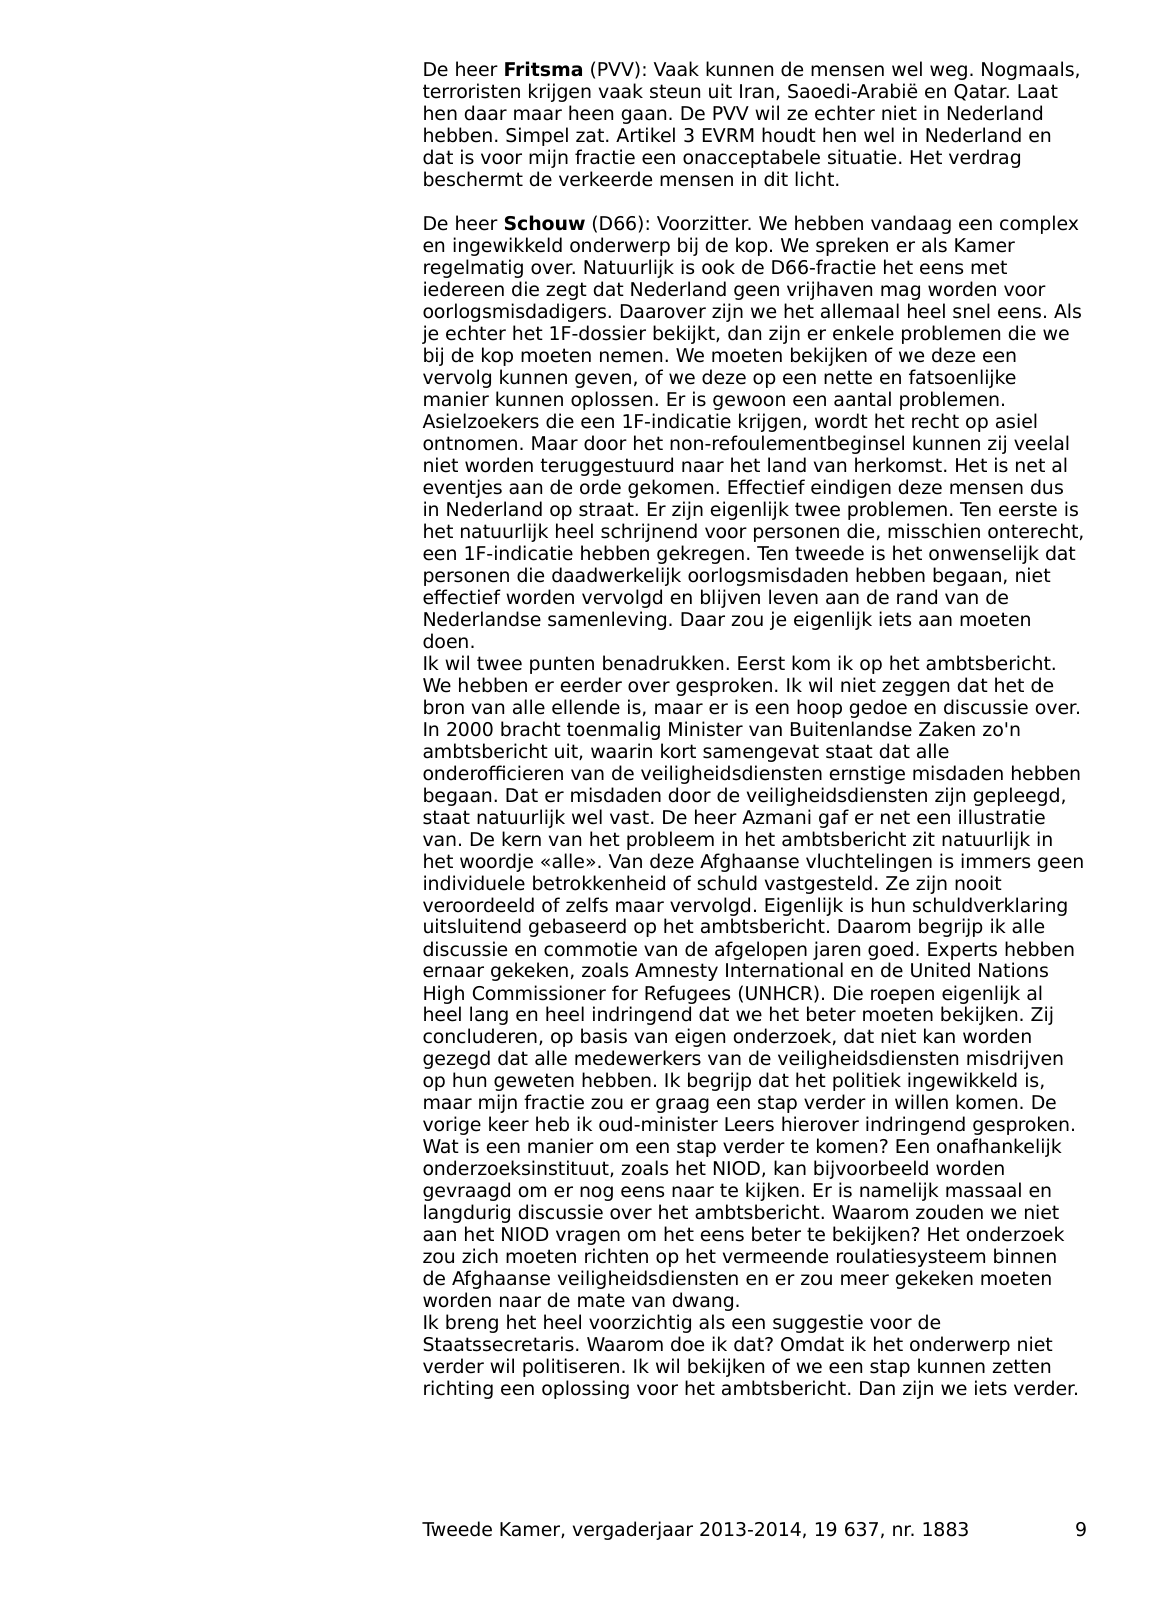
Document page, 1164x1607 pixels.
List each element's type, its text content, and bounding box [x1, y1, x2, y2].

text De heer Fritsma (PVV): Vaak kunnen de mensen wel weg. Nogmaals, terroristen krijgen vaak steun uit Iran, Saoedi-Arabië en Qatar. Laat hen daar maar heen gaan. De PVV wil ze echter niet in Nederland hebben. Simpel zat. Artikel 3 EVRM houdt hen wel in Nederland en dat is voor mijn fractie een onacceptabele situatie. Het verdrag beschermt de verkeerde mensen in dit licht. [422, 59, 1087, 191]
text Ik wil twee punten benadrukken. Eerst kom ik op het ambtsbericht. We hebben er eerder over gesproken. Ik wil niet zeggen dat het de bron van alle ellende is, maar er is een hoop gedoe en discussie over. In 2000 bracht toenmalig Minister van Buitenlandse Zaken zo'n ambtsbericht uit, waarin kort samengevat staat dat alle onderofficieren van de veiligheidsdiensten ernstige misdaden hebben begaan. Dat er misdaden door de veiligheidsdiensten zijn gepleegd, staat natuurlijk wel vast. De heer Azmani gaf er net een illustratie van. De kern van het probleem in het ambtsbericht zit natuurlijk in het woordje «alle». Van deze Afghaanse vluchtelingen is immers geen individuele betrokkenheid of schuld vastgesteld. Ze zijn nooit veroordeeld of zelfs maar vervolgd. Eigenlijk is hun schuldverklaring uitsluitend gebaseerd op het ambtsbericht. Daarom begrijp ik alle discussie en commotie van de afgelopen jaren goed. Experts hebben ernaar gekeken, zoals Amnesty International en de United Nations High Commissioner for Refugees (UNHCR). Die roepen eigenlijk al heel lang en heel indringend dat we het beter moeten bekijken. Zij concluderen, op basis van eigen onderzoek, dat niet kan worden gezegd dat alle medewerkers van de veiligheidsdiensten misdrijven op hun geweten hebben. Ik begrijp dat het politiek ingewikkeld is, maar mijn fractie zou er graag een stap verder in willen komen. De vorige keer heb ik oud-minister Leers hierover indringend gesproken. Wat is een manier om een stap verder te komen? Een onafhankelijk onderzoeksinstituut, zoals het NIOD, kan bijvoorbeeld worden gevraagd om er nog eens naar te kijken. Er is namelijk massaal en langdurig discussie over het ambtsbericht. Waarom zouden we niet aan het NIOD vragen om het eens beter te bekijken? Het onderzoek zou zich moeten richten op het vermeende roulatiesysteem binnen de Afghaanse veiligheidsdiensten en er zou meer gekeken moeten worden naar de mate van dwang. [422, 653, 1087, 1312]
text Ik breng het heel voorzichtig als een suggestie voor de Staatssecretaris. Waarom doe ik dat? Omdat ik het onderwerp niet verder wil politiseren. Ik wil bekijken of we een stap kunnen zetten richting een oplossing voor het ambtsbericht. Dan zijn we iets verder. [422, 1312, 1087, 1400]
text De heer Schouw (D66): Voorzitter. We hebben vandaag een complex en ingewikkeld onderwerp bij de kop. We spreken er als Kamer regelmatig over. Natuurlijk is ook de D66-fractie het eens met iedereen die zegt dat Nederland geen vrijhaven mag worden voor oorlogsmisdadigers. Daarover zijn we het allemaal heel snel eens. Als je echter het 1F-dossier bekijkt, dan zijn er enkele problemen die we bij de kop moeten nemen. We moeten bekijken of we deze een vervolg kunnen geven, of we deze op een nette en fatsoenlijke manier kunnen oplossen. Er is gewoon een aantal problemen. Asielzoekers die een 1F-indicatie krijgen, wordt het recht op asiel ontnomen. Maar door het non-refoulementbeginsel kunnen zij veelal niet worden teruggestuurd naar het land van herkomst. Het is net al eventjes aan de orde gekomen. Effectief eindigen deze mensen dus in Nederland op straat. Er zijn eigenlijk twee problemen. Ten eerste is het natuurlijk heel schrijnend voor personen die, misschien onterecht, een 1F-indicatie hebben gekregen. Ten tweede is het onwenselijk dat personen die daadwerkelijk oorlogsmisdaden hebben begaan, niet effectief worden vervolgd en blijven leven aan de rand van de Nederlandse samenleving. Daar zou je eigenlijk iets aan moeten doen. [422, 213, 1087, 653]
